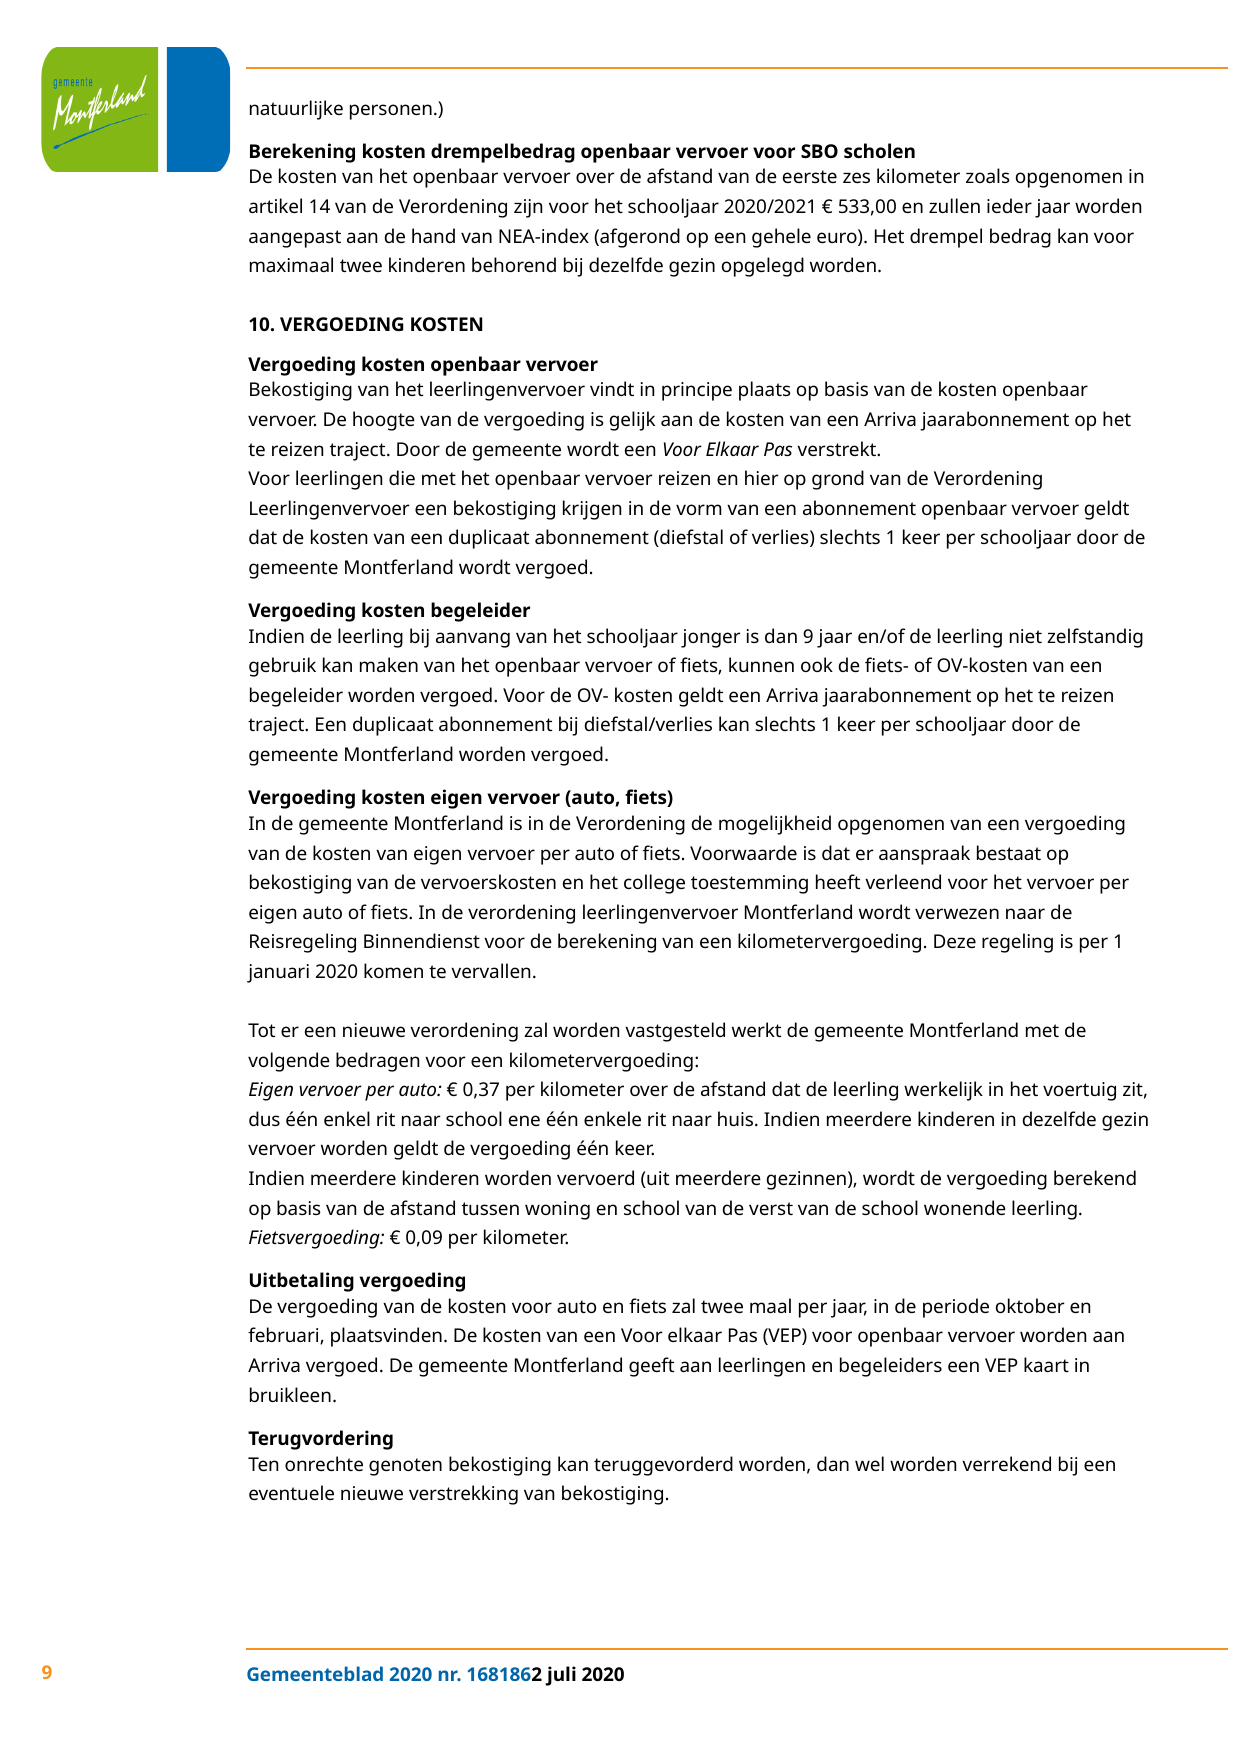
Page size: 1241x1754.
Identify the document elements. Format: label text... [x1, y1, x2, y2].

picture [41, 47, 231, 172]
text De vergoeding van de kosten voor auto en fiets zal twee maal per jaar, in de periode oktober en februari, plaatsvinden. De kosten van een Voor elkaar Pas (VEP) voor openbaar vervoer worden aan Arriva vergoed. De gemeente Montferland geeft aan leerlingen en begeleiders een VEP kaart in bruikleen. [248, 1293, 1152, 1408]
text Vergoeding kosten openbaar vervoer [248, 351, 1152, 377]
text Berekening kosten drempelbedrag openbaar vervoer voor SBO scholen [248, 138, 1152, 164]
text In de gemeente Montferland is in de Verordening de mogelijkheid opgenomen van een vergoeding van de kosten van eigen vervoer per auto of fiets. Voorwaarde is dat er aanspraak bestaat op bekostiging van de vervoerskosten en het college toestemming heeft verleend voor het vervoer per eigen auto of fiets. In de verordening leerlingenvervoer Montferland wordt verwezen naar de Reisregeling Binnendienst voor de berekening van een kilometervergoeding. Deze regeling is per 1 januari 2020 komen te vervallen. [248, 810, 1152, 984]
text Ten onrechte genoten bekostiging kan teruggevorderd worden, dan wel worden verrekend bij een eventuele nieuwe verstrekking van bekostiging. [248, 1451, 1152, 1506]
text Vergoeding kosten begeleider [248, 597, 1152, 623]
text Fietsvergoeding: € 0,09 per kilometer. [248, 1224, 1152, 1250]
text Indien meerdere kinderen worden vervoerd (uit meerdere gezinnen), wordt de vergoeding berekend op basis van de afstand tussen woning en school van de verst van de school wonende leerling. [248, 1165, 1152, 1220]
text Terugvordering [248, 1425, 1152, 1451]
text Eigen vervoer per auto: € 0,37 per kilometer over de afstand dat de leerling werkelijk in het voertuig zit, dus één enkel rit naar school ene één enkele rit naar huis. Indien meerdere kinderen in dezelfde gezin vervoer worden geldt de vergoeding één keer. [248, 1076, 1152, 1161]
text natuurlijke personen.) [248, 95, 1152, 121]
text Tot er een nieuwe verordening zal worden vastgesteld werkt de gemeente Montferland met de volgende bedragen voor een kilometervergoeding: [248, 1017, 1152, 1072]
text 10. VERGOEDING KOSTEN [248, 312, 1152, 337]
text De kosten van het openbaar vervoer over de afstand van de eerste zes kilometer zoals opgenomen in artikel 14 van de Verordening zijn voor het schooljaar 2020/2021 € 533,00 en zullen ieder jaar worden aangepast aan de hand van NEA-index (afgerond op een gehele euro). Het drempel bedrag kan voor maximaal twee kinderen behorend bij dezelfde gezin opgelegd worden. [248, 164, 1152, 278]
text Indien de leerling bij aanvang van het schooljaar jonger is dan 9 jaar en/of de leerling niet zelfstandig gebruik kan maken van het openbaar vervoer of fiets, kunnen ook de fiets- of OV-kosten van een begeleider worden vergoed. Voor de OV- kosten geldt een Arriva jaarabonnement op het te reizen traject. Een duplicaat abonnement bij diefstal/verlies kan slechts 1 keer per schooljaar door de gemeente Montferland worden vergoed. [248, 623, 1152, 767]
text Bekostiging van het leerlingenvervoer vindt in principe plaats op basis van de kosten openbaar vervoer. De hoogte van de vergoeding is gelijk aan de kosten van een Arriva jaarabonnement op het te reizen traject. Door de gemeente wordt een Voor Elkaar Pas verstrekt. [248, 377, 1152, 461]
text Voor leerlingen die met het openbaar vervoer reizen en hier op grond van de Verordening Leerlingenvervoer een bekostiging krijgen in de vorm van een abonnement openbaar vervoer geldt dat de kosten van een duplicaat abonnement (diefstal of verlies) slechts 1 keer per schooljaar door de gemeente Montferland wordt vergoed. [248, 465, 1152, 580]
text Uitbetaling vergoeding [248, 1267, 1152, 1293]
text Vergoeding kosten eigen vervoer (auto, fiets) [248, 784, 1152, 810]
